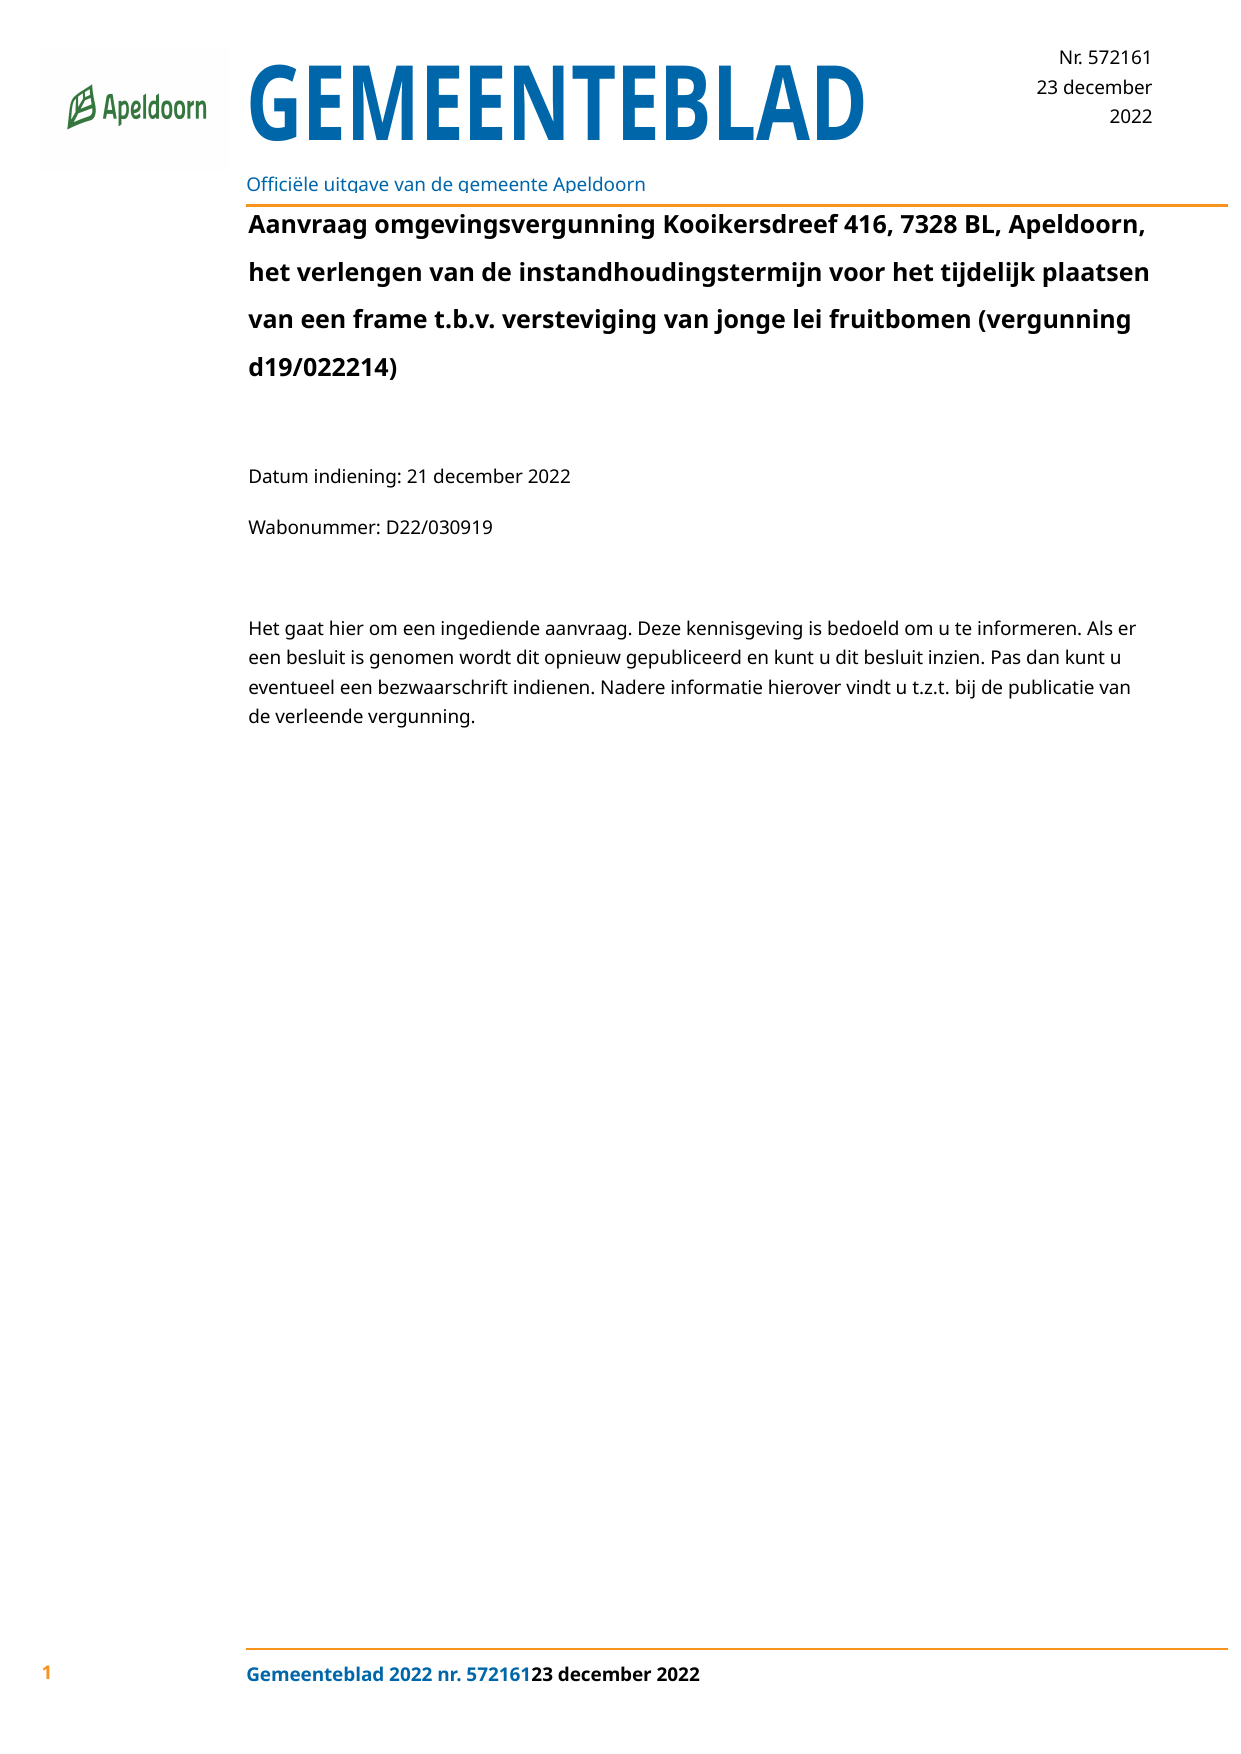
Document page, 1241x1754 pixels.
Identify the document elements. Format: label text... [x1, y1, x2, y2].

picture [41, 47, 231, 172]
text Datum indiening: 21 december 2022 [248, 463, 1152, 489]
text Aanvraag omgevingsvergunning Kooikersdreef 416, 7328 BL, Apeldoorn, het verlengen van de instandhoudingstermijn voor het tijdelijk plaatsen van een frame t.b.v. versteviging van jonge lei fruitbomen (vergunning d19/022214) [248, 207, 1152, 384]
text Wabonummer: D22/030919 [248, 514, 1152, 540]
text Het gaat hier om een ingediende aanvraag. Deze kennisgeving is bedoeld om u te informeren. Als er een besluit is genomen wordt dit opnieuw gepubliceerd en kunt u dit besluit inzien. Pas dan kunt u eventueel een bezwaarschrift indienen. Nadere informatie hierover vindt u t.z.t. bij de publicatie van de verleende vergunning. [248, 615, 1152, 729]
